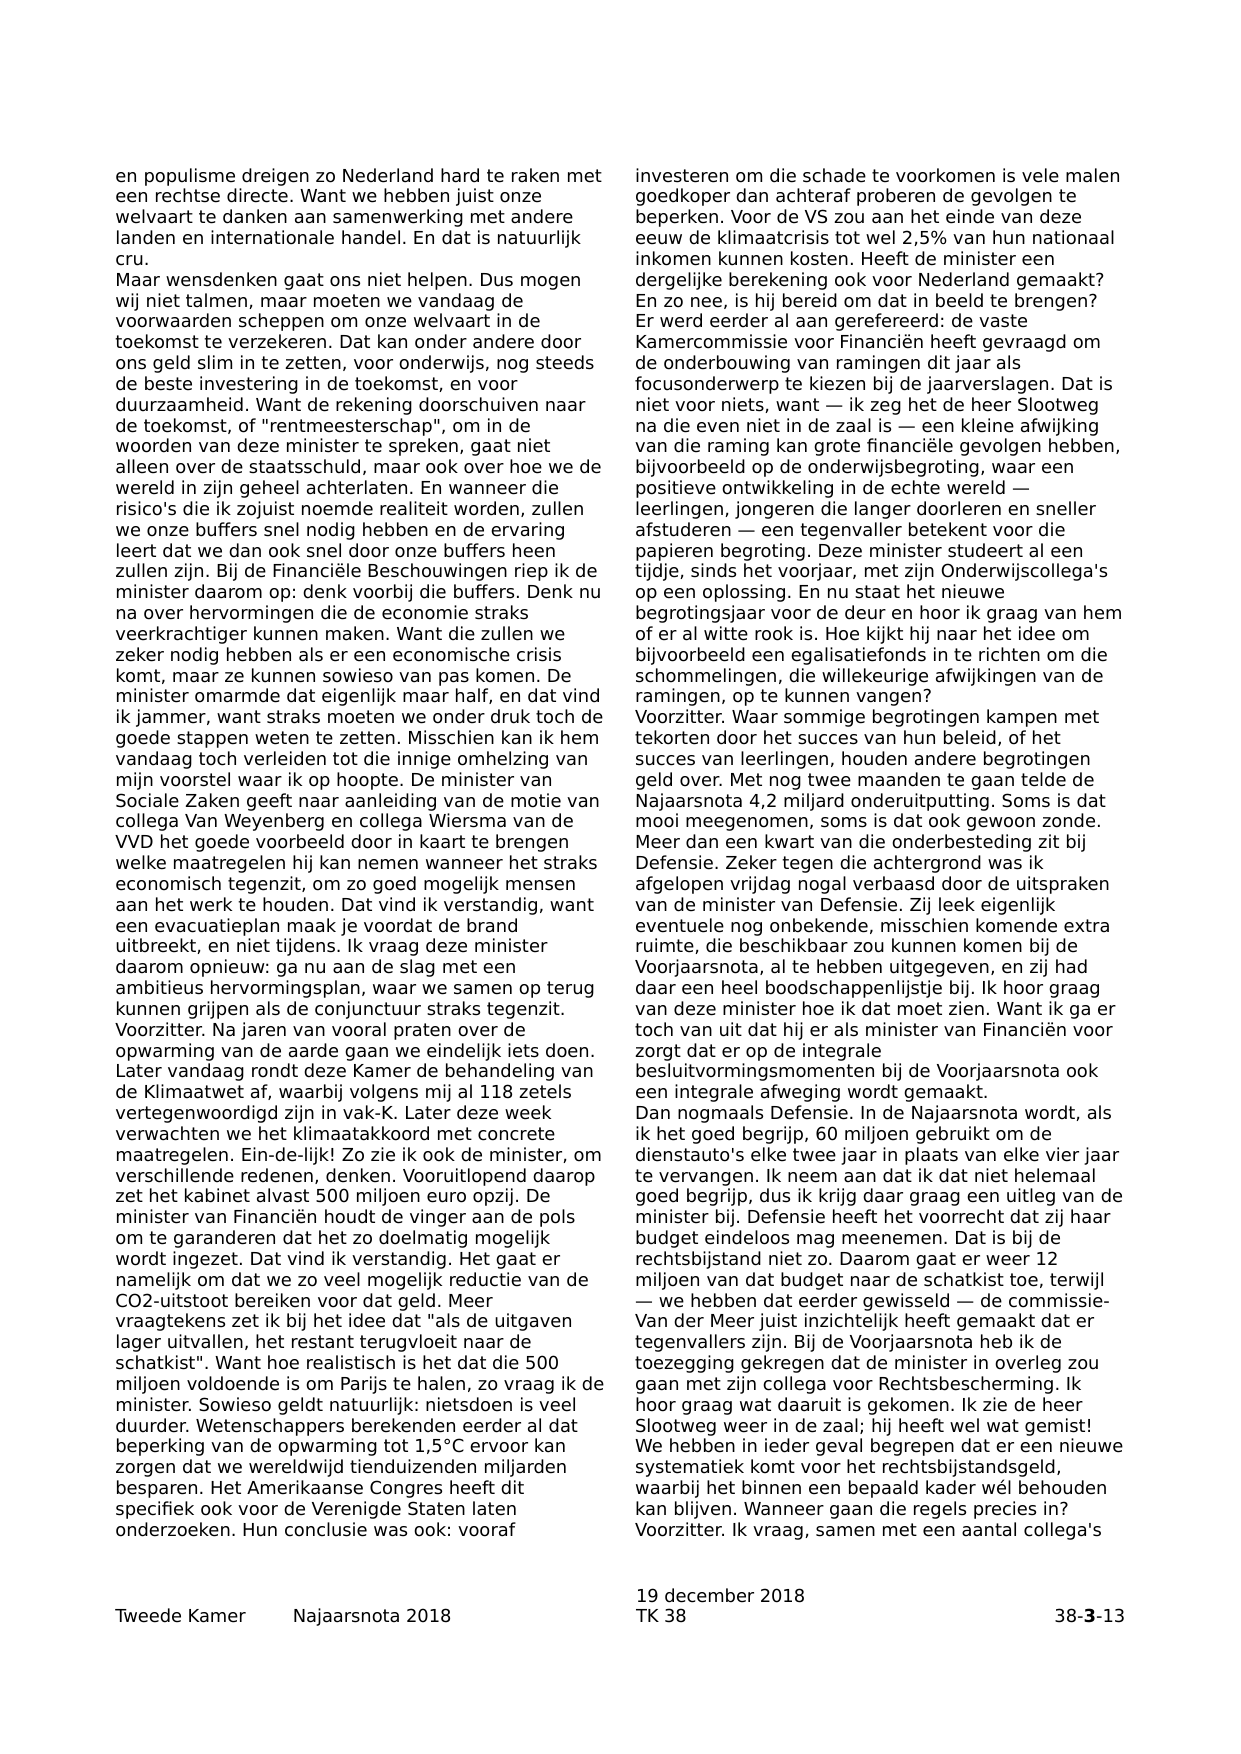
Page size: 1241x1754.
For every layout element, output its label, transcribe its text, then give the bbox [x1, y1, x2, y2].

text Dan nogmaals Defensie. In de Najaarsnota wordt, als ik het goed begrijp, 60 miljoen gebruikt om de dienstauto's elke twee jaar in plaats van elke vier jaar te vervangen. Ik neem aan dat ik dat niet helemaal goed begrijp, dus ik krijg daar graag een uitleg van de minister bij. Defensie heeft het voorrecht dat zij haar budget eindeloos mag meenemen. Dat is bij de rechtsbijstand niet zo. Daarom gaat er weer 12 miljoen van dat budget naar de schatkist toe, terwijl — we hebben dat eerder gewisseld — de commissie-Van der Meer juist inzichtelijk heeft gemaakt dat er tegenvallers zijn. Bij de Voorjaarsnota heb ik de toezegging gekregen dat de minister in overleg zou gaan met zijn collega voor Rechtsbescherming. Ik hoor graag wat daaruit is gekomen. Ik zie de heer Slootweg weer in de zaal; hij heeft wel wat gemist! We hebben in ieder geval begrepen dat er een nieuwe systematiek komt voor het rechtsbijstandsgeld, waarbij het binnen een bepaald kader wél behouden kan blijven. Wanneer gaan die regels precies in? [635, 1103, 1125, 1519]
text Maar wensdenken gaat ons niet helpen. Dus mogen wij niet talmen, maar moeten we vandaag de voorwaarden scheppen om onze welvaart in de toekomst te verzekeren. Dat kan onder andere door ons geld slim in te zetten, voor onderwijs, nog steeds de beste investering in de toekomst, en voor duurzaamheid. Want de rekening doorschuiven naar de toekomst, of "rentmeesterschap", om in de woorden van deze minister te spreken, gaat niet alleen over de staatsschuld, maar ook over hoe we de wereld in zijn geheel achterlaten. En wanneer die risico's die ik zojuist noemde realiteit worden, zullen we onze buffers snel nodig hebben en de ervaring leert dat we dan ook snel door onze buffers heen zullen zijn. Bij de Financiële Beschouwingen riep ik de minister daarom op: denk voorbij die buffers. Denk nu na over hervormingen die de economie straks veerkrachtiger kunnen maken. Want die zullen we zeker nodig hebben als er een economische crisis komt, maar ze kunnen sowieso van pas komen. De minister omarmde dat eigenlijk maar half, en dat vind ik jammer, want straks moeten we onder druk toch de goede stappen weten te zetten. Misschien kan ik hem vandaag toch verleiden tot die innige omhelzing van mijn voorstel waar ik op hoopte. De minister van Sociale Zaken geeft naar aanleiding van de motie van collega Van Weyenberg en collega Wiersma van de VVD het goede voorbeeld door in kaart te brengen welke maatregelen hij kan nemen wanneer het straks economisch tegenzit, om zo goed mogelijk mensen aan het werk te houden. Dat vind ik verstandig, want een evacuatieplan maak je voordat de brand uitbreekt, en niet tijdens. Ik vraag deze minister daarom opnieuw: ga nu aan de slag met een ambitieus hervormingsplan, waar we samen op terug kunnen grijpen als de conjunctuur straks tegenzit. [115, 269, 605, 1019]
text Voorzitter. Waar sommige begrotingen kampen met tekorten door het succes van hun beleid, of het succes van leerlingen, houden andere begrotingen geld over. Met nog twee maanden te gaan telde de Najaarsnota 4,2 miljard onderuitputting. Soms is dat mooi meegenomen, soms is dat ook gewoon zonde. Meer dan een kwart van die onderbesteding zit bij Defensie. Zeker tegen die achtergrond was ik afgelopen vrijdag nogal verbaasd door de uitspraken van de minister van Defensie. Zij leek eigenlijk eventuele nog onbekende, misschien komende extra ruimte, die beschikbaar zou kunnen komen bij de Voorjaarsnota, al te hebben uitgegeven, en zij had daar een heel boodschappenlijstje bij. Ik hoor graag van deze minister hoe ik dat moet zien. Want ik ga er toch van uit dat hij er als minister van Financiën voor zorgt dat er op de integrale besluitvormingsmomenten bij de Voorjaarsnota ook een integrale afweging wordt gemaakt. [635, 707, 1125, 1103]
text Voorzitter. Ik vraag, samen met een aantal collega's [635, 1519, 1125, 1540]
text investeren om die schade te voorkomen is vele malen goedkoper dan achteraf proberen de gevolgen te beperken. Voor de VS zou aan het einde van deze eeuw de klimaatcrisis tot wel 2,5% van hun nationaal inkomen kunnen kosten. Heeft de minister een dergelijke berekening ook voor Nederland gemaakt? En zo nee, is hij bereid om dat in beeld te brengen? [635, 165, 1125, 311]
text en populisme dreigen zo Nederland hard te raken met een rechtse directe. Want we hebben juist onze welvaart te danken aan samenwerking met andere landen en internationale handel. En dat is natuurlijk cru. [115, 165, 605, 269]
text Voorzitter. Na jaren van vooral praten over de opwarming van de aarde gaan we eindelijk iets doen. Later vandaag rondt deze Kamer de behandeling van de Klimaatwet af, waarbij volgens mij al 118 zetels vertegenwoordigd zijn in vak-K. Later deze week verwachten we het klimaatakkoord met concrete maatregelen. Ein-de-lijk! Zo zie ik ook de minister, om verschillende redenen, denken. Vooruitlopend daarop zet het kabinet alvast 500 miljoen euro opzij. De minister van Financiën houdt de vinger aan de pols om te garanderen dat het zo doelmatig mogelijk wordt ingezet. Dat vind ik verstandig. Het gaat er namelijk om dat we zo veel mogelijk reductie van de CO2-uitstoot bereiken voor dat geld. Meer vraagtekens zet ik bij het idee dat "als de uitgaven lager uitvallen, het restant terugvloeit naar de schatkist". Want hoe realistisch is het dat die 500 miljoen voldoende is om Parijs te halen, zo vraag ik de minister. Sowieso geldt natuurlijk: nietsdoen is veel duurder. Wetenschappers berekenden eerder al dat beperking van de opwarming tot 1,5°C ervoor kan zorgen dat we wereldwijd tienduizenden miljarden besparen. Het Amerikaanse Congres heeft dit specifiek ook voor de Verenigde Staten laten onderzoeken. Hun conclusie was ook: vooraf [115, 1019, 605, 1540]
text Er werd eerder al aan gerefereerd: de vaste Kamercommissie voor Financiën heeft gevraagd om de onderbouwing van ramingen dit jaar als focusonderwerp te kiezen bij de jaarverslagen. Dat is niet voor niets, want — ik zeg het de heer Slootweg na die even niet in de zaal is — een kleine afwijking van die raming kan grote financiële gevolgen hebben, bijvoorbeeld op de onderwijsbegroting, waar een positieve ontwikkeling in de echte wereld — leerlingen, jongeren die langer doorleren en sneller afstuderen — een tegenvaller betekent voor die papieren begroting. Deze minister studeert al een tijdje, sinds het voorjaar, met zijn Onderwijscollega's op een oplossing. En nu staat het nieuwe begrotingsjaar voor de deur en hoor ik graag van hem of er al witte rook is. Hoe kijkt hij naar het idee om bijvoorbeeld een egalisatiefonds in te richten om die schommelingen, die willekeurige afwijkingen van de ramingen, op te kunnen vangen? [635, 311, 1125, 707]
